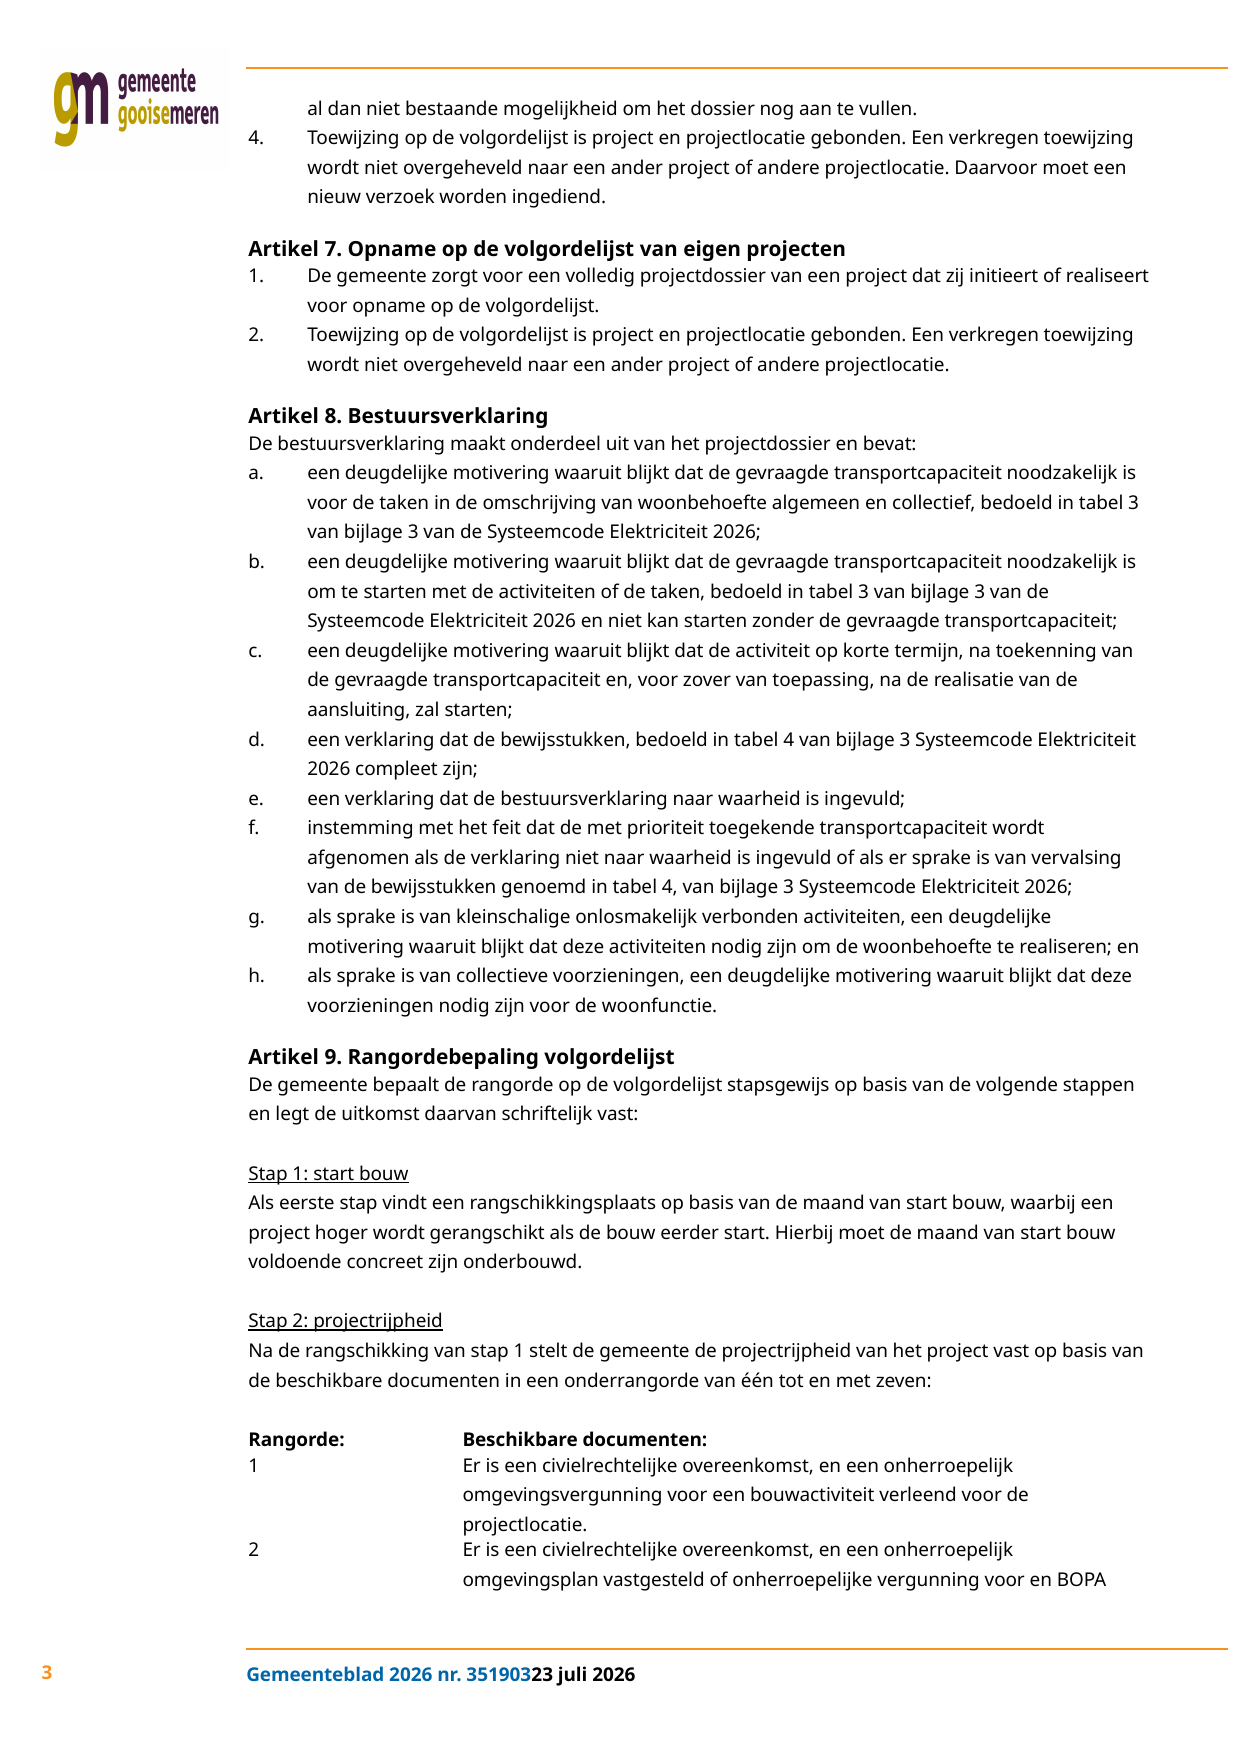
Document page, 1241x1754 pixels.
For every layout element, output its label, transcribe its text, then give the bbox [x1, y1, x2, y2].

picture [41, 47, 231, 172]
list een deugdelijke motivering waaruit blijkt dat de gevraagde transportcapaciteit noodzakelijk is voor de taken in de omschrijving van woonbehoefte algemeen en collectief, bedoeld in tabel 3 van bijlage 3 van de Systeemcode Elektriciteit 2026; [248, 459, 1152, 544]
list als sprake is van kleinschalige onlosmakelijk verbonden activiteiten, een deugdelijke motivering waaruit blijkt dat deze activiteiten nodig zijn om de woonbehoefte te realiseren; en [248, 903, 1152, 959]
text De gemeente bepaalt de rangorde op de volgordelijst stapsgewijs op basis van de volgende stappen en legt de uitkomst daarvan schriftelijk vast: [248, 1071, 1152, 1126]
table_cell Er is een civielrechtelijke overeenkomst, en een onherroepelijk omgevingsplan vastgesteld of onherroepelijke vergunning voor en BOPA [462, 1537, 1152, 1592]
list instemming met het feit dat de met prioriteit toegekende transportcapaciteit wordt afgenomen als de verklaring niet naar waarheid is ingevuld of als er sprake is van vervalsing van de bewijsstukken genoemd in tabel 4, van bijlage 3 Systeemcode Elektriciteit 2026; [248, 814, 1152, 899]
table_cell 2 [248, 1537, 462, 1592]
list Toewijzing op de volgordelijst is project en projectlocatie gebonden. Een verkregen toewijzing wordt niet overgeheveld naar een ander project of andere projectlocatie. [248, 322, 1152, 377]
text Na de rangschikking van stap 1 stelt de gemeente de projectrijpheid van het project vast op basis van de beschikbare documenten in een onderrangorde van één tot en met zeven: [248, 1337, 1152, 1392]
text Stap 2: projectrijpheid [248, 1308, 1152, 1333]
text Artikel 9. Rangordebepaling volgordelijst [248, 1042, 1152, 1071]
list al dan niet bestaande mogelijkheid om het dossier nog aan te vullen. [248, 95, 1152, 121]
list De gemeente zorgt voor een volledig projectdossier van een project dat zij initieert of realiseert voor opname op de volgordelijst. [248, 262, 1152, 318]
text De bestuursverklaring maakt onderdeel uit van het projectdossier en bevat: [248, 430, 1152, 456]
text Stap 1: start bouw [248, 1160, 1152, 1185]
list een deugdelijke motivering waaruit blijkt dat de gevraagde transportcapaciteit noodzakelijk is om te starten met de activiteiten of de taken, bedoeld in tabel 3 van bijlage 3 van de Systeemcode Elektriciteit 2026 en niet kan starten zonder de gevraagde transportcapaciteit; [248, 548, 1152, 633]
text Als eerste stap vindt een rangschikkingsplaats op basis van de maand van start bouw, waarbij een project hoger wordt gerangschikt als de bouw eerder start. Hierbij moet de maand van start bouw voldoende concreet zijn onderbouwd. [248, 1189, 1152, 1274]
table_cell 1 [248, 1452, 462, 1537]
table_cell Er is een civielrechtelijke overeenkomst, en een onherroepelijk omgevingsvergunning voor een bouwactiviteit verleend voor de projectlocatie. [462, 1452, 1152, 1537]
list als sprake is van collectieve voorzieningen, een deugdelijke motivering waaruit blijkt dat deze voorzieningen nodig zijn voor de woonfunctie. [248, 962, 1152, 1018]
table_header Beschikbare documenten: [462, 1426, 1152, 1452]
list een verklaring dat de bewijsstukken, bedoeld in tabel 4 van bijlage 3 Systeemcode Elektriciteit 2026 compleet zijn; [248, 726, 1152, 781]
text Artikel 8. Bestuursverklaring [248, 402, 1152, 430]
list een deugdelijke motivering waaruit blijkt dat de activiteit op korte termijn, na toekenning van de gevraagde transportcapaciteit en, voor zover van toepassing, na de realisatie van de aansluiting, zal starten; [248, 637, 1152, 722]
list Toewijzing op de volgordelijst is project en projectlocatie gebonden. Een verkregen toewijzing wordt niet overgeheveld naar een ander project of andere projectlocatie. Daarvoor moet een nieuw verzoek worden ingediend. [248, 124, 1152, 209]
text Artikel 7. Opname op de volgordelijst van eigen projecten [248, 234, 1152, 262]
table_header Rangorde: [248, 1426, 462, 1452]
list een verklaring dat de bestuursverklaring naar waarheid is ingevuld; [248, 785, 1152, 811]
